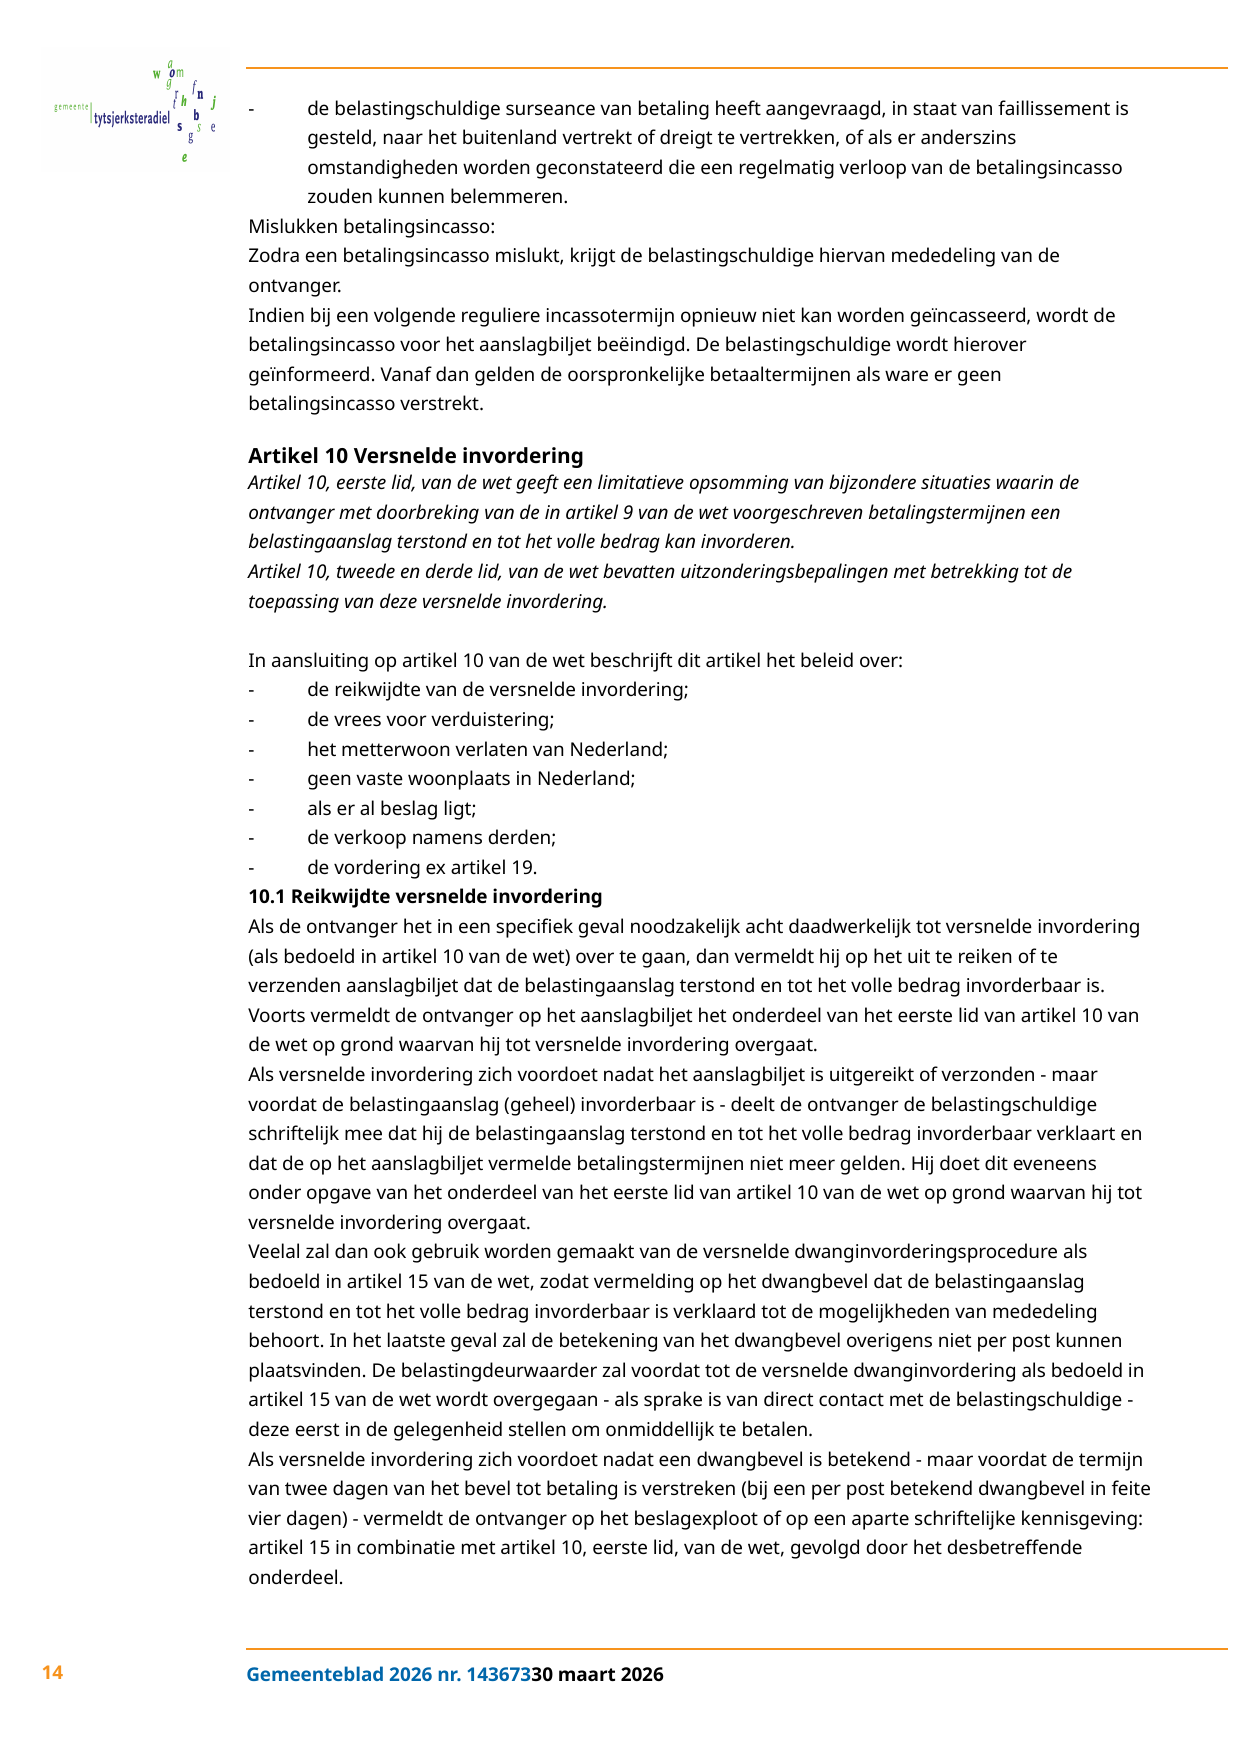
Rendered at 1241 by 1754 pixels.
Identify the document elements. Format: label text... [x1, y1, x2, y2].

list geen vaste woonplaats in Nederland; [248, 765, 1152, 791]
text Als versnelde invordering zich voordoet nadat het aanslagbiljet is uitgereikt of verzonden - maar voordat de belastingaanslag (geheel) invorderbaar is - deelt de ontvanger de belastingschuldige schriftelijk mee dat hij de belastingaanslag terstond en tot het volle bedrag invorderbaar verklaart en dat de op het aanslagbiljet vermelde betalingstermijnen niet meer gelden. Hij doet dit eveneens onder opgave van het onderdeel van het eerste lid van artikel 10 van de wet op grond waarvan hij tot versnelde invordering overgaat. [248, 1061, 1152, 1235]
list als er al beslag ligt; [248, 795, 1152, 821]
list het metterwoon verlaten van Nederland; [248, 736, 1152, 761]
text Indien bij een volgende reguliere incassotermijn opnieuw niet kan worden geïncasseerd, wordt de betalingsincasso voor het aanslagbiljet beëindigd. De belastingschuldige wordt hierover geïnformeerd. Vanaf dan gelden de oorspronkelijke betaaltermijnen als ware er geen betalingsincasso verstrekt. [248, 302, 1152, 416]
picture [41, 47, 231, 172]
text Als de ontvanger het in een specifiek geval noodzakelijk acht daadwerkelijk tot versnelde invordering (als bedoeld in artikel 10 van de wet) over te gaan, dan vermeldt hij op het uit te reiken of te verzenden aanslagbiljet dat de belastingaanslag terstond en tot het volle bedrag invorderbaar is. Voorts vermeldt de ontvanger op het aanslagbiljet het onderdeel van het eerste lid van artikel 10 van de wet op grond waarvan hij tot versnelde invordering overgaat. [248, 913, 1152, 1057]
text Zodra een betalingsincasso mislukt, krijgt de belastingschuldige hiervan mededeling van de ontvanger. [248, 243, 1152, 298]
text Artikel 10 Versnelde invordering [248, 441, 1152, 469]
list de reikwijdte van de versnelde invordering; [248, 677, 1152, 702]
text 10.1 Reikwijdte versnelde invordering [248, 884, 1152, 909]
list de vordering ex artikel 19. [248, 854, 1152, 880]
list de vrees voor verduistering; [248, 706, 1152, 732]
text Veelal zal dan ook gebruik worden gemaakt van de versnelde dwanginvorderingsprocedure als bedoeld in artikel 15 van de wet, zodat vermelding op het dwangbevel dat de belastingaanslag terstond en tot het volle bedrag invorderbaar is verklaard tot de mogelijkheden van mededeling behoort. In het laatste geval zal de betekening van het dwangbevel overigens niet per post kunnen plaatsvinden. De belastingdeurwaarder zal voordat tot de versnelde dwanginvordering als bedoeld in artikel 15 van de wet wordt overgegaan - als sprake is van direct contact met de belastingschuldige - deze eerst in de gelegenheid stellen om onmiddellijk te betalen. [248, 1239, 1152, 1442]
text Artikel 10, eerste lid, van de wet geeft een limitatieve opsomming van bijzondere situaties waarin de ontvanger met doorbreking van de in artikel 9 van de wet voorgeschreven betalingstermijnen een belastingaanslag terstond en tot het volle bedrag kan invorderen. [248, 469, 1152, 554]
text Als versnelde invordering zich voordoet nadat een dwangbevel is betekend - maar voordat de termijn van twee dagen van het bevel tot betaling is verstreken (bij een per post betekend dwangbevel in feite vier dagen) - vermeldt de ontvanger op het beslagexploot of op een aparte schriftelijke kennisgeving: artikel 15 in combinatie met artikel 10, eerste lid, van de wet, gevolgd door het desbetreffende onderdeel. [248, 1446, 1152, 1590]
text In aansluiting op artikel 10 van de wet beschrijft dit artikel het beleid over: [248, 647, 1152, 673]
text Artikel 10, tweede en derde lid, van de wet bevatten uitzonderingsbepalingen met betrekking tot de toepassing van deze versnelde invordering. [248, 558, 1152, 613]
list de belastingschuldige surseance van betaling heeft aangevraagd, in staat van faillissement is gesteld, naar het buitenland vertrekt of dreigt te vertrekken, of als er anderszins omstandigheden worden geconstateerd die een regelmatig verloop van de betalingsincasso zouden kunnen belemmeren. [248, 95, 1152, 209]
list de verkoop namens derden; [248, 824, 1152, 850]
text Mislukken betalingsincasso: [248, 213, 1152, 239]
